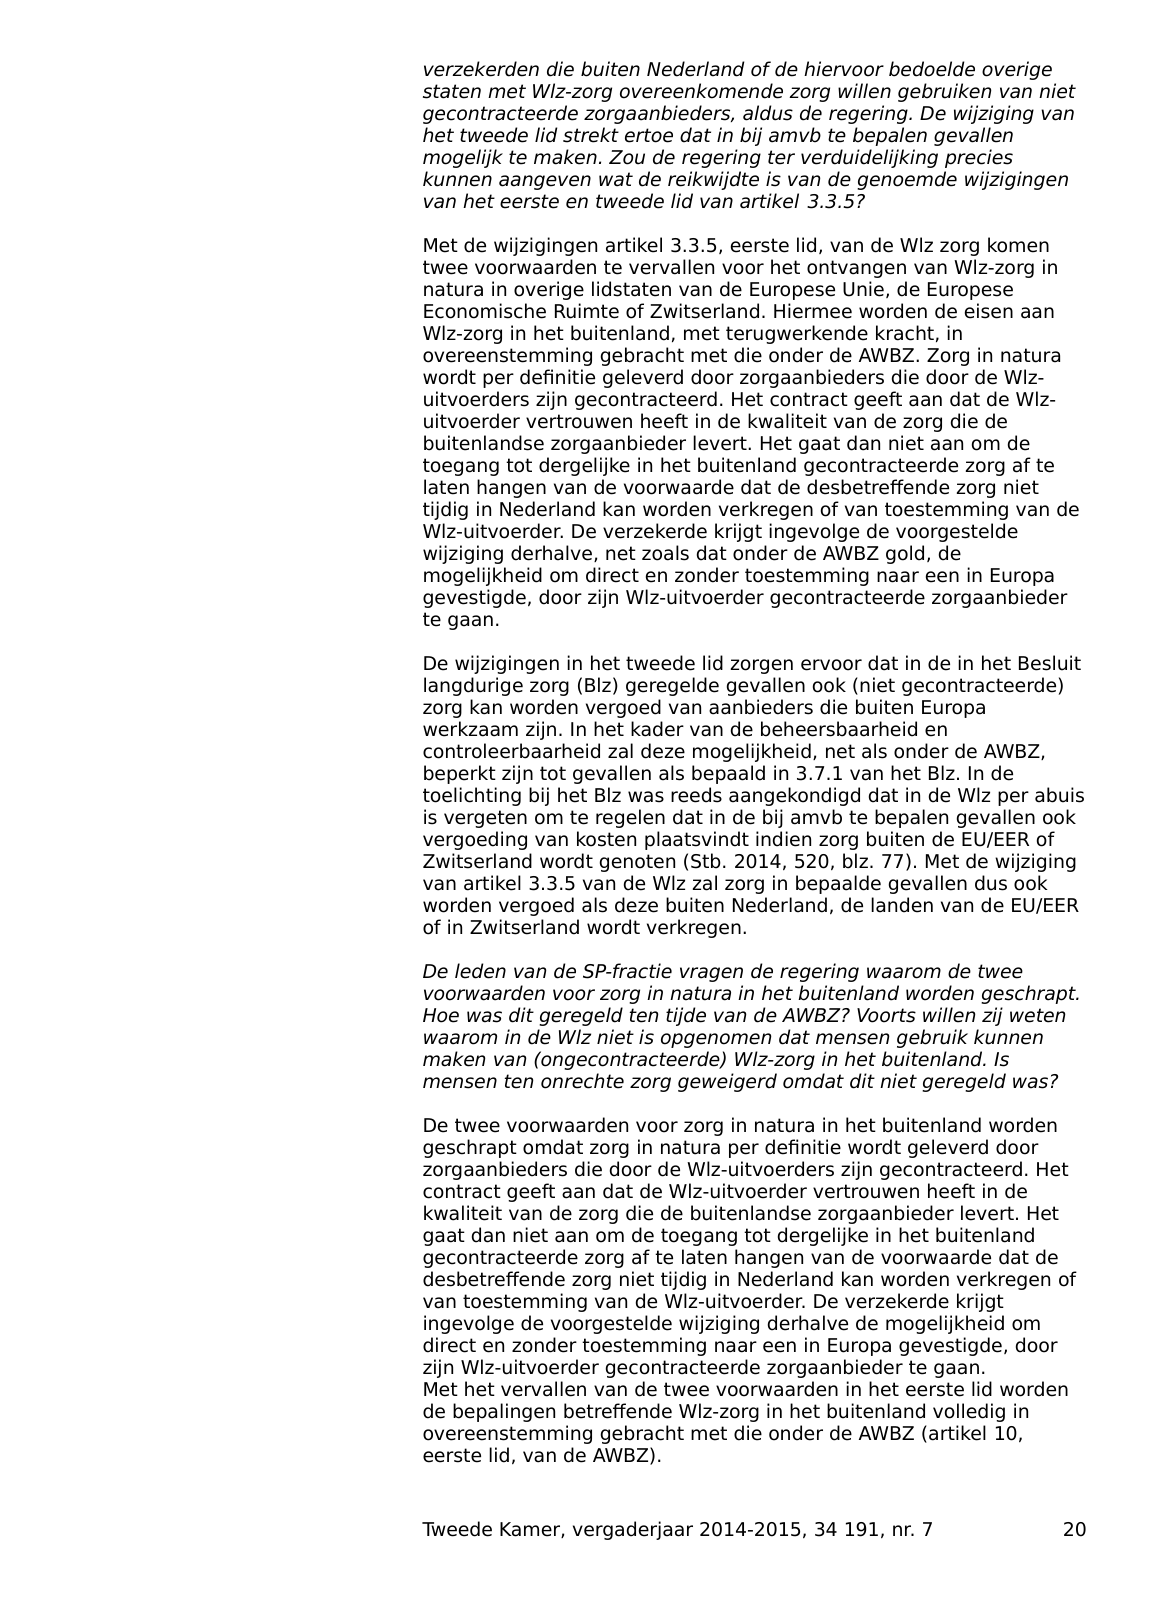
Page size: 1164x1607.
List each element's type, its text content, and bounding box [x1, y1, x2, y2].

text Met de wijzigingen artikel 3.3.5, eerste lid, van de Wlz zorg komen twee voorwaarden te vervallen voor het ontvangen van Wlz-zorg in natura in overige lidstaten van de Europese Unie, de Europese Economische Ruimte of Zwitserland. Hiermee worden de eisen aan Wlz-zorg in het buitenland, met terugwerkende kracht, in overeenstemming gebracht met die onder de AWBZ. Zorg in natura wordt per definitie geleverd door zorgaanbieders die door de Wlz-uitvoerders zijn gecontracteerd. Het contract geeft aan dat de Wlz-uitvoerder vertrouwen heeft in de kwaliteit van de zorg die de buitenlandse zorgaanbieder levert. Het gaat dan niet aan om de toegang tot dergelijke in het buitenland gecontracteerde zorg af te laten hangen van de voorwaarde dat de desbetreffende zorg niet tijdig in Nederland kan worden verkregen of van toestemming van de Wlz-uitvoerder. De verzekerde krijgt ingevolge de voorgestelde wijziging derhalve, net zoals dat onder de AWBZ gold, de mogelijkheid om direct en zonder toestemming naar een in Europa gevestigde, door zijn Wlz-uitvoerder gecontracteerde zorgaanbieder te gaan. [422, 235, 1087, 631]
text De twee voorwaarden voor zorg in natura in het buitenland worden geschrapt omdat zorg in natura per definitie wordt geleverd door zorgaanbieders die door de Wlz-uitvoerders zijn gecontracteerd. Het contract geeft aan dat de Wlz-uitvoerder vertrouwen heeft in de kwaliteit van de zorg die de buitenlandse zorgaanbieder levert. Het gaat dan niet aan om de toegang tot dergelijke in het buitenland gecontracteerde zorg af te laten hangen van de voorwaarde dat de desbetreffende zorg niet tijdig in Nederland kan worden verkregen of van toestemming van de Wlz-uitvoerder. De verzekerde krijgt ingevolge de voorgestelde wijziging derhalve de mogelijkheid om direct en zonder toestemming naar een in Europa gevestigde, door zijn Wlz-uitvoerder gecontracteerde zorgaanbieder te gaan. [422, 1115, 1087, 1379]
text Met het vervallen van de twee voorwaarden in het eerste lid worden de bepalingen betreffende Wlz-zorg in het buitenland volledig in overeenstemming gebracht met die onder de AWBZ (artikel 10, eerste lid, van de AWBZ). [422, 1379, 1087, 1467]
text verzekerden die buiten Nederland of de hiervoor bedoelde overige staten met Wlz-zorg overeenkomende zorg willen gebruiken van niet gecontracteerde zorgaanbieders, aldus de regering. De wijziging van het tweede lid strekt ertoe dat in bij amvb te bepalen gevallen mogelijk te maken. Zou de regering ter verduidelijking precies kunnen aangeven wat de reikwijdte is van de genoemde wijzigingen van het eerste en tweede lid van artikel 3.3.5? [422, 59, 1087, 213]
text De wijzigingen in het tweede lid zorgen ervoor dat in de in het Besluit langdurige zorg (Blz) geregelde gevallen ook (niet gecontracteerde) zorg kan worden vergoed van aanbieders die buiten Europa werkzaam zijn. In het kader van de beheersbaarheid en controleerbaarheid zal deze mogelijkheid, net als onder de AWBZ, beperkt zijn tot gevallen als bepaald in 3.7.1 van het Blz. In de toelichting bij het Blz was reeds aangekondigd dat in de Wlz per abuis is vergeten om te regelen dat in de bij amvb te bepalen gevallen ook vergoeding van kosten plaatsvindt indien zorg buiten de EU/EER of Zwitserland wordt genoten (Stb. 2014, 520, blz. 77). Met de wijziging van artikel 3.3.5 van de Wlz zal zorg in bepaalde gevallen dus ook worden vergoed als deze buiten Nederland, de landen van de EU/EER of in Zwitserland wordt verkregen. [422, 653, 1087, 939]
text De leden van de SP-fractie vragen de regering waarom de twee voorwaarden voor zorg in natura in het buitenland worden geschrapt. Hoe was dit geregeld ten tijde van de AWBZ? Voorts willen zij weten waarom in de Wlz niet is opgenomen dat mensen gebruik kunnen maken van (ongecontracteerde) Wlz-zorg in het buitenland. Is mensen ten onrechte zorg geweigerd omdat dit niet geregeld was? [422, 961, 1087, 1093]
